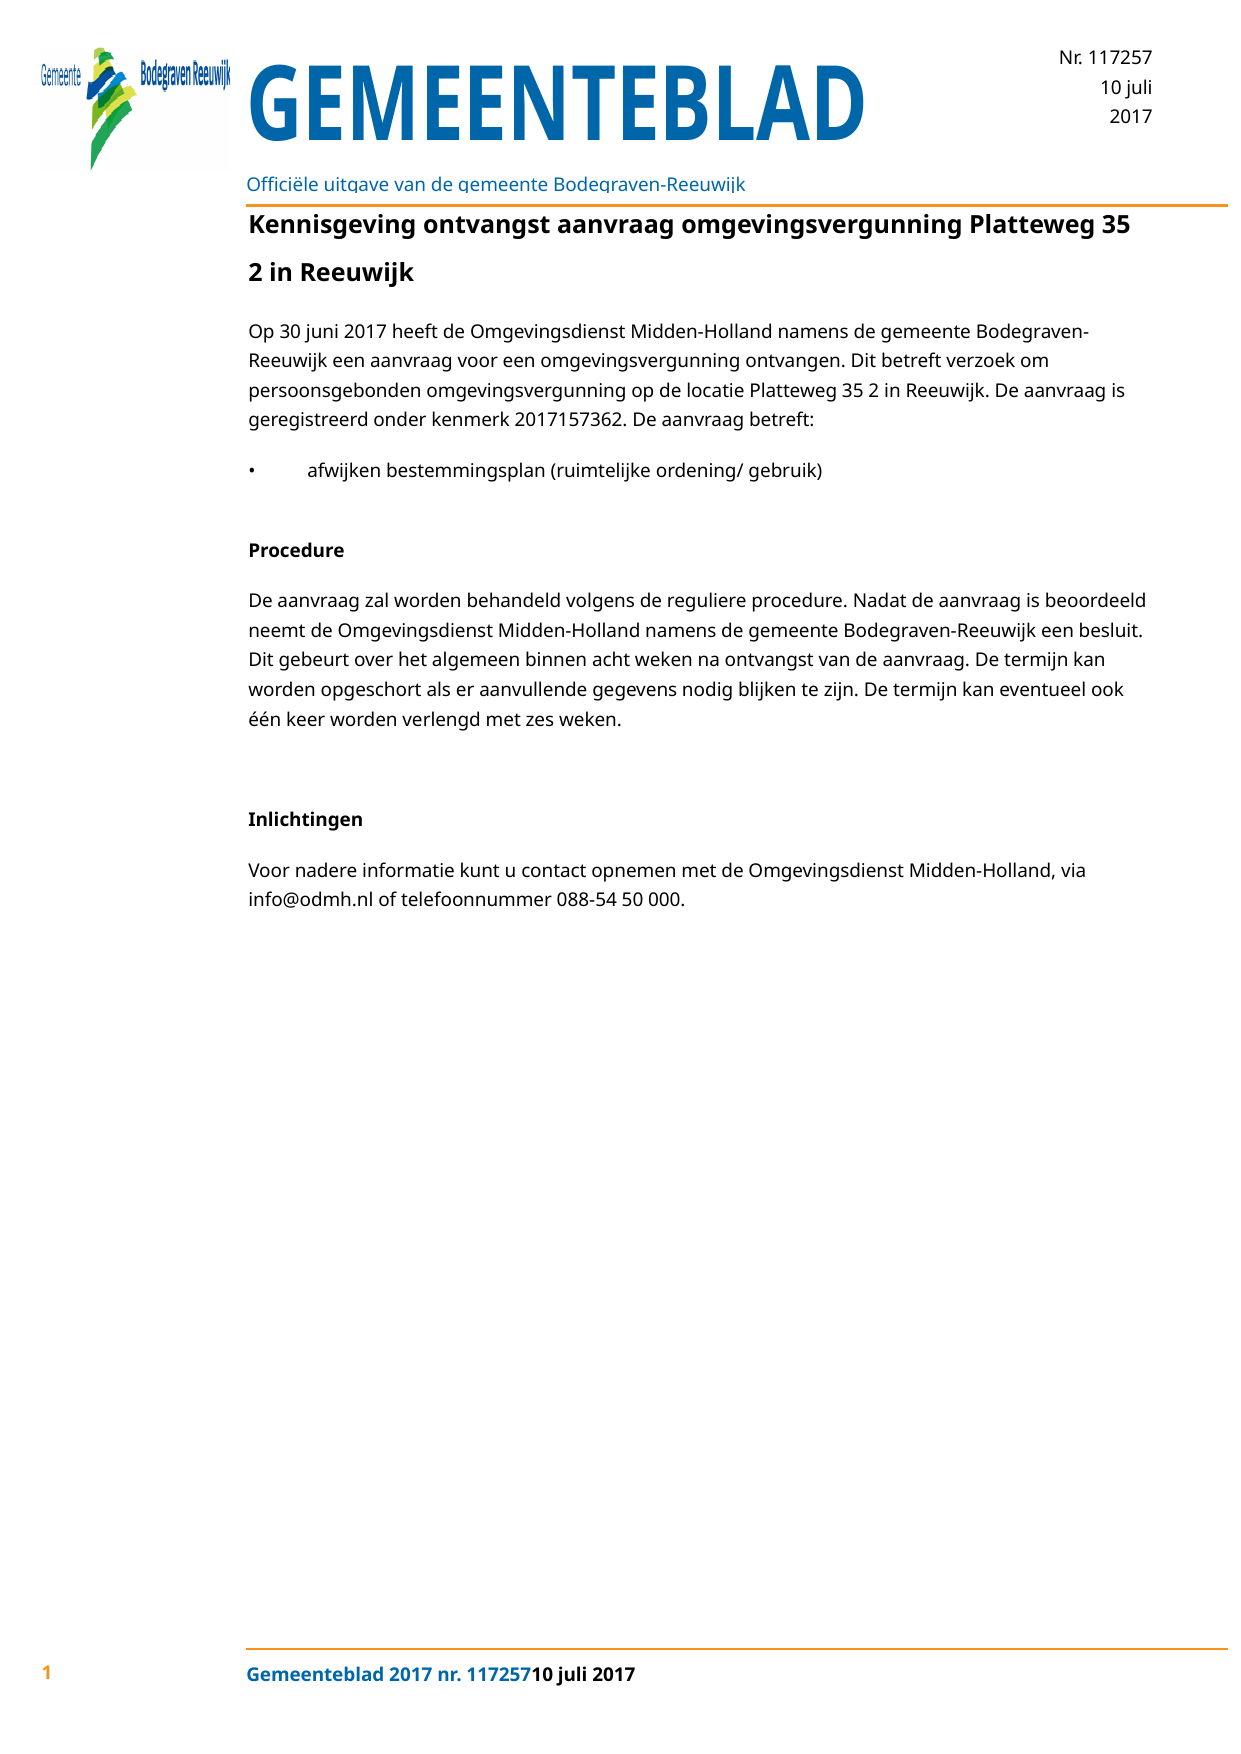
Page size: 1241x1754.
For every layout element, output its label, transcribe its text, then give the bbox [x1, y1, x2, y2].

text De aanvraag zal worden behandeld volgens de reguliere procedure. Nadat de aanvraag is beoordeeld neemt de Omgevingsdienst Midden-Holland namens de gemeente Bodegraven-Reeuwijk een besluit. Dit gebeurt over het algemeen binnen acht weken na ontvangst van de aanvraag. De termijn kan worden opgeschort als er aanvullende gegevens nodig blijken te zijn. De termijn kan eventueel ook één keer worden verlengd met zes weken. [248, 587, 1152, 732]
text Procedure [248, 537, 1152, 563]
text Inlichtingen [248, 807, 1152, 832]
text Voor nadere informatie kunt u contact opnemen met de Omgevingsdienst Midden-Holland, via info@odmh.nl of telefoonnummer 088-54 50 000. [248, 857, 1152, 912]
text Op 30 juni 2017 heeft de Omgevingsdienst Midden-Holland namens de gemeente Bodegraven-Reeuwijk een aanvraag voor een omgevingsvergunning ontvangen. Dit betreft verzoek om persoonsgebonden omgevingsvergunning op de locatie Platteweg 35 2 in Reeuwijk. De aanvraag is geregistreerd onder kenmerk 2017157362. De aanvraag betreft: [248, 318, 1152, 432]
picture [41, 47, 231, 172]
list afwijken bestemmingsplan (ruimtelijke ordening/ gebruik) [248, 457, 1152, 483]
text Kennisgeving ontvangst aanvraag omgevingsvergunning Platteweg 35 2 in Reeuwijk [248, 207, 1152, 288]
